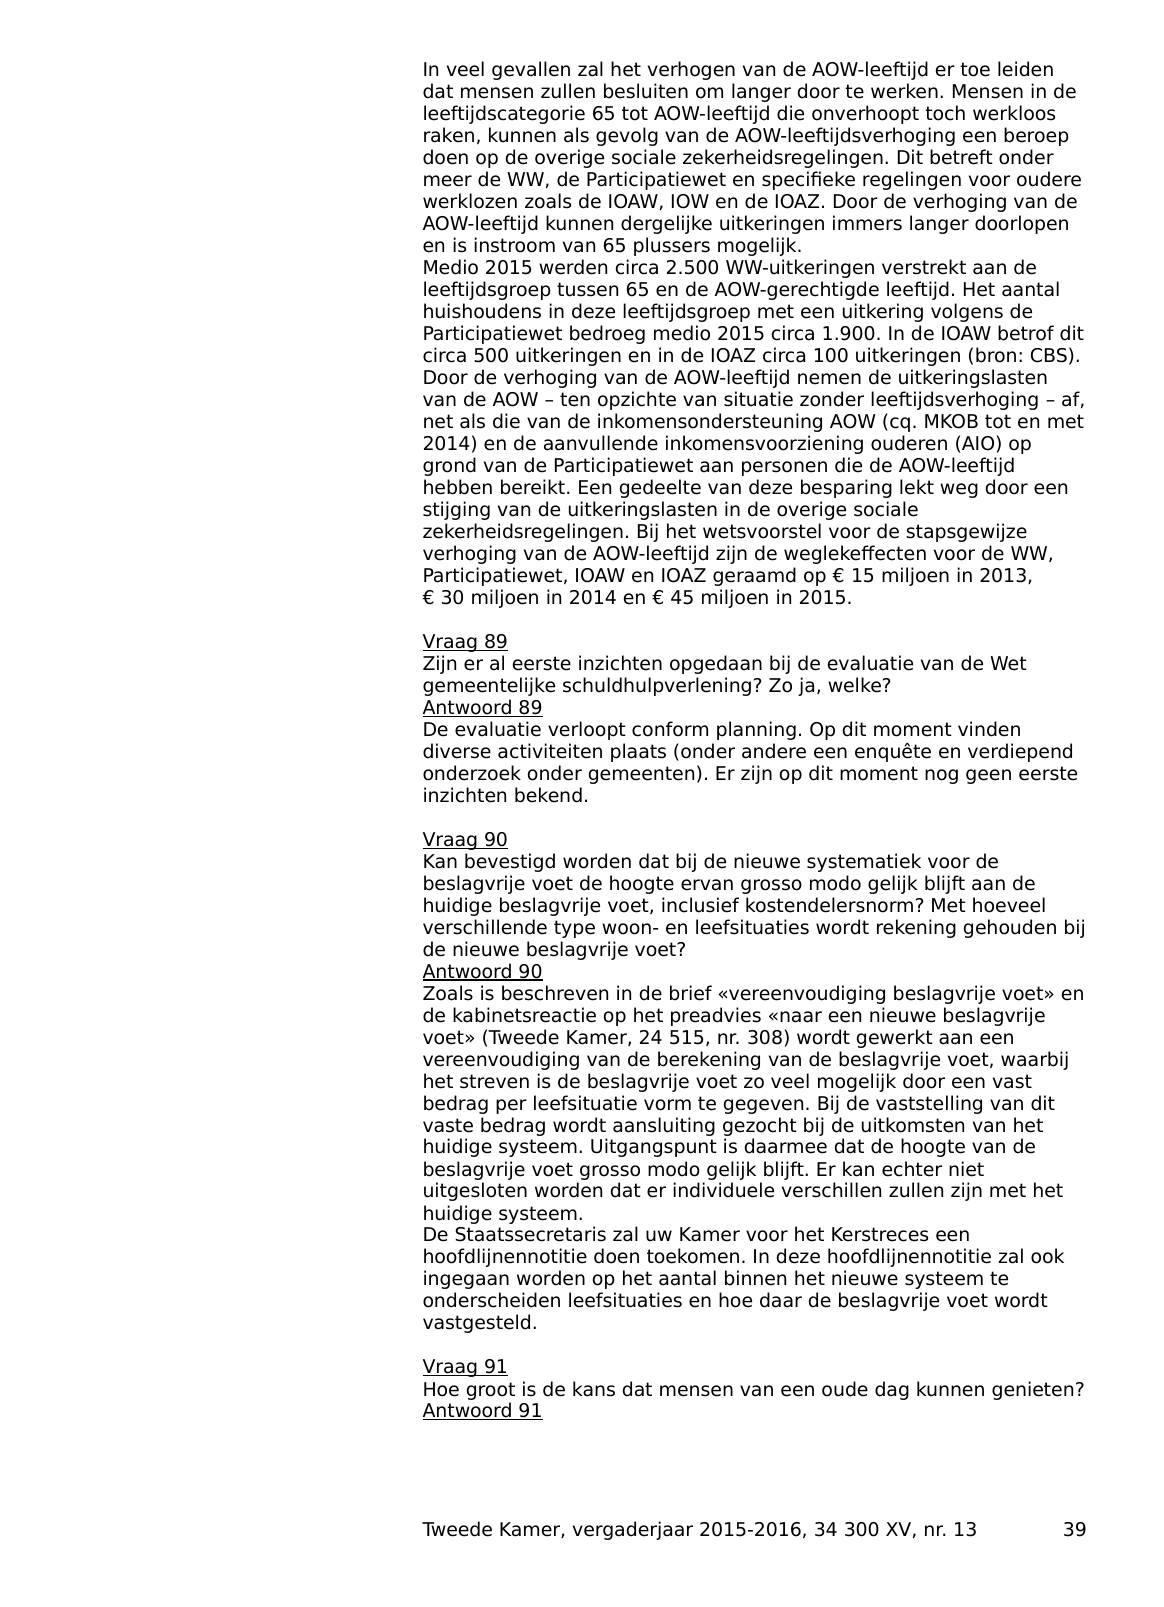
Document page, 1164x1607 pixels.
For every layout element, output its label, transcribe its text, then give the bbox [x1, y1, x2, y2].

text Door de verhoging van de AOW-leeftijd nemen de uitkeringslasten van de AOW – ten opzichte van situatie zonder leeftijdsverhoging – af, net als die van de inkomensondersteuning AOW (cq. MKOB tot en met 2014) en de aanvullende inkomensvoorziening ouderen (AIO) op grond van de Participatiewet aan personen die de AOW-leeftijd hebben bereikt. Een gedeelte van deze besparing lekt weg door een stijging van de uitkeringslasten in de overige sociale zekerheidsregelingen. Bij het wetsvoorstel voor de stapsgewijze verhoging van de AOW-leeftijd zijn de weglekeffecten voor de WW, Participatiewet, IOAW en IOAZ geraamd op € 15 miljoen in 2013, € 30 miljoen in 2014 en € 45 miljoen in 2015. [422, 367, 1087, 608]
text Zijn er al eerste inzichten opgedaan bij de evaluatie van de Wet gemeentelijke schuldhulpverlening? Zo ja, welke? [422, 653, 1087, 697]
text Hoe groot is de kans dat mensen van een oude dag kunnen genieten? [422, 1378, 1087, 1400]
text Zoals is beschreven in de brief «vereenvoudiging beslagvrije voet» en de kabinetsreactie op het preadvies «naar een nieuwe beslagvrije voet» (Tweede Kamer, 24 515, nr. 308) wordt gewerkt aan een vereenvoudiging van de berekening van de beslagvrije voet, waarbij het streven is de beslagvrije voet zo veel mogelijk door een vast bedrag per leefsituatie vorm te gegeven. Bij de vaststelling van dit vaste bedrag wordt aansluiting gezocht bij de uitkomsten van het huidige systeem. Uitgangspunt is daarmee dat de hoogte van de beslagvrije voet grosso modo gelijk blijft. Er kan echter niet uitgesloten worden dat er individuele verschillen zullen zijn met het huidige systeem. [422, 983, 1087, 1224]
text Antwoord 89 [422, 697, 1087, 719]
text Medio 2015 werden circa 2.500 WW-uitkeringen verstrekt aan de leeftijdsgroep tussen 65 en de AOW-gerechtigde leeftijd. Het aantal huishoudens in deze leeftijdsgroep met een uitkering volgens de Participatiewet bedroeg medio 2015 circa 1.900. In de IOAW betrof dit circa 500 uitkeringen en in de IOAZ circa 100 uitkeringen (bron: CBS). [422, 257, 1087, 367]
text In veel gevallen zal het verhogen van de AOW-leeftijd er toe leiden dat mensen zullen besluiten om langer door te werken. Mensen in de leeftijdscategorie 65 tot AOW-leeftijd die onverhoopt toch werkloos raken, kunnen als gevolg van de AOW-leeftijdsverhoging een beroep doen op de overige sociale zekerheidsregelingen. Dit betreft onder meer de WW, de Participatiewet en specifieke regelingen voor oudere werklozen zoals de IOAW, IOW en de IOAZ. Door de verhoging van de AOW-leeftijd kunnen dergelijke uitkeringen immers langer doorlopen en is instroom van 65 plussers mogelijk. [422, 59, 1087, 257]
text Antwoord 91 [422, 1400, 1087, 1422]
text Kan bevestigd worden dat bij de nieuwe systematiek voor de beslagvrije voet de hoogte ervan grosso modo gelijk blijft aan de huidige beslagvrije voet, inclusief kostendelersnorm? Met hoeveel verschillende type woon- en leefsituaties wordt rekening gehouden bij de nieuwe beslagvrije voet? [422, 851, 1087, 961]
text Vraag 90 [422, 829, 1087, 851]
text De evaluatie verloopt conform planning. Op dit moment vinden diverse activiteiten plaats (onder andere een enquête en verdiepend onderzoek onder gemeenten). Er zijn op dit moment nog geen eerste inzichten bekend. [422, 719, 1087, 807]
text Antwoord 90 [422, 961, 1087, 983]
text Vraag 91 [422, 1356, 1087, 1378]
text Vraag 89 [422, 631, 1087, 653]
text De Staatssecretaris zal uw Kamer voor het Kerstreces een hoofdlijnennotitie doen toekomen. In deze hoofdlijnennotitie zal ook ingegaan worden op het aantal binnen het nieuwe systeem te onderscheiden leefsituaties en hoe daar de beslagvrije voet wordt vastgesteld. [422, 1224, 1087, 1334]
